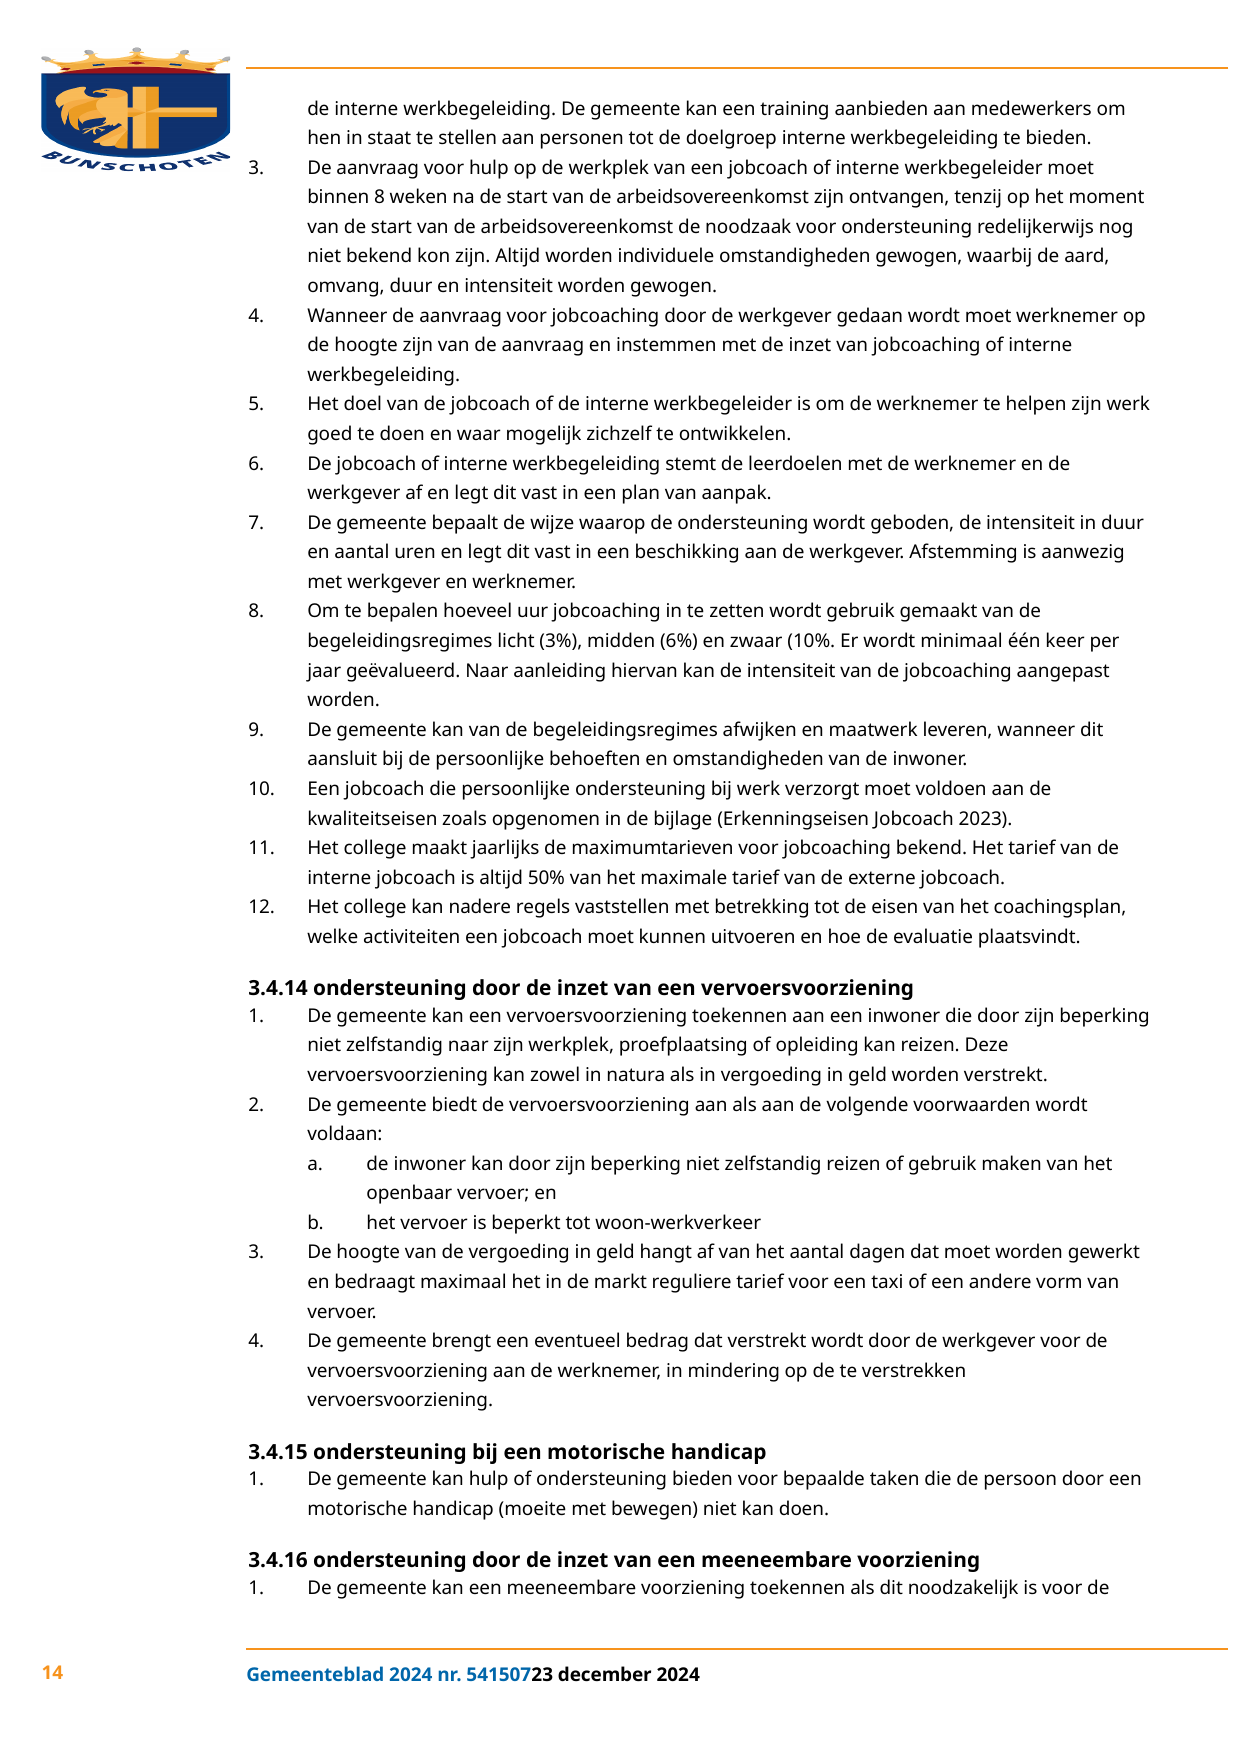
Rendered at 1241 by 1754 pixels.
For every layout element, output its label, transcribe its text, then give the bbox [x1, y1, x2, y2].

list De gemeente kan een vervoersvoorziening toekennen aan een inwoner die door zijn beperking niet zelfstandig naar zijn werkplek, proefplaatsing of opleiding kan reizen. Deze vervoersvoorziening kan zowel in natura als in vergoeding in geld worden verstrekt. [248, 1002, 1152, 1087]
list De gemeente kan hulp of ondersteuning bieden voor bepaalde taken die de persoon door een motorische handicap (moeite met bewegen) niet kan doen. [248, 1465, 1152, 1521]
list de inwoner kan door zijn beperking niet zelfstandig reizen of gebruik maken van het openbaar vervoer; en [307, 1150, 1152, 1205]
list De aanvraag voor hulp op de werkplek van een jobcoach of interne werkbegeleider moet binnen 8 weken na de start van de arbeidsovereenkomst zijn ontvangen, tenzij op het moment van de start van de arbeidsovereenkomst de noodzaak voor ondersteuning redelijkerwijs nog niet bekend kon zijn. Altijd worden individuele omstandigheden gewogen, waarbij de aard, omvang, duur en intensiteit worden gewogen. [248, 154, 1152, 298]
list De gemeente kan van de begeleidingsregimes afwijken en maatwerk leveren, wanneer dit aansluit bij de persoonlijke behoeften en omstandigheden van de inwoner. [248, 716, 1152, 771]
text 3.4.14 ondersteuning door de inzet van een vervoersvoorziening [248, 973, 1152, 1002]
list Een jobcoach die persoonlijke ondersteuning bij werk verzorgt moet voldoen aan de kwaliteitseisen zoals opgenomen in de bijlage (Erkenningseisen Jobcoach 2023). [248, 775, 1152, 831]
list De jobcoach of interne werkbegeleiding stemt de leerdoelen met de werknemer en de werkgever af en legt dit vast in een plan van aanpak. [248, 450, 1152, 505]
list Het college maakt jaarlijks de maximumtarieven voor jobcoaching bekend. Het tarief van de interne jobcoach is altijd 50% van het maximale tarief van de externe jobcoach. [248, 834, 1152, 890]
list de interne werkbegeleiding. De gemeente kan een training aanbieden aan medewerkers om hen in staat te stellen aan personen tot de doelgroep interne werkbegeleiding te bieden. [248, 95, 1152, 150]
list Het doel van de jobcoach of de interne werkbegeleider is om de werknemer te helpen zijn werk goed te doen en waar mogelijk zichzelf te ontwikkelen. [248, 391, 1152, 446]
list De gemeente biedt de vervoersvoorziening aan als aan de volgende voorwaarden wordt voldaan: [248, 1091, 1152, 1146]
list De hoogte van de vergoeding in geld hangt af van het aantal dagen dat moet worden gewerkt en bedraagt maximaal het in de markt reguliere tarief voor een taxi of een andere vorm van vervoer. [248, 1239, 1152, 1323]
list De gemeente brengt een eventueel bedrag dat verstrekt wordt door de werkgever voor de vervoersvoorziening aan de werknemer, in mindering op de te verstrekken vervoersvoorziening. [248, 1327, 1152, 1412]
text 3.4.15 ondersteuning bij een motorische handicap [248, 1437, 1152, 1465]
picture [41, 47, 231, 172]
text 3.4.16 ondersteuning door de inzet van een meeneembare voorziening [248, 1545, 1152, 1574]
list Wanneer de aanvraag voor jobcoaching door de werkgever gedaan wordt moet werknemer op de hoogte zijn van de aanvraag en instemmen met de inzet van jobcoaching of interne werkbegeleiding. [248, 302, 1152, 387]
list De gemeente bepaalt de wijze waarop de ondersteuning wordt geboden, de intensiteit in duur en aantal uren en legt dit vast in een beschikking aan de werkgever. Afstemming is aanwezig met werkgever en werknemer. [248, 509, 1152, 594]
list De gemeente kan een meeneembare voorziening toekennen als dit noodzakelijk is voor de [248, 1574, 1152, 1599]
list Om te bepalen hoeveel uur jobcoaching in te zetten wordt gebruik gemaakt van de begeleidingsregimes licht (3%), midden (6%) en zwaar (10%. Er wordt minimaal één keer per jaar geëvalueerd. Naar aanleiding hiervan kan de intensiteit van de jobcoaching aangepast worden. [248, 598, 1152, 712]
list het vervoer is beperkt tot woon-werkverkeer [307, 1209, 1152, 1235]
list Het college kan nadere regels vaststellen met betrekking tot de eisen van het coachingsplan, welke activiteiten een jobcoach moet kunnen uitvoeren en hoe de evaluatie plaatsvindt. [248, 893, 1152, 949]
